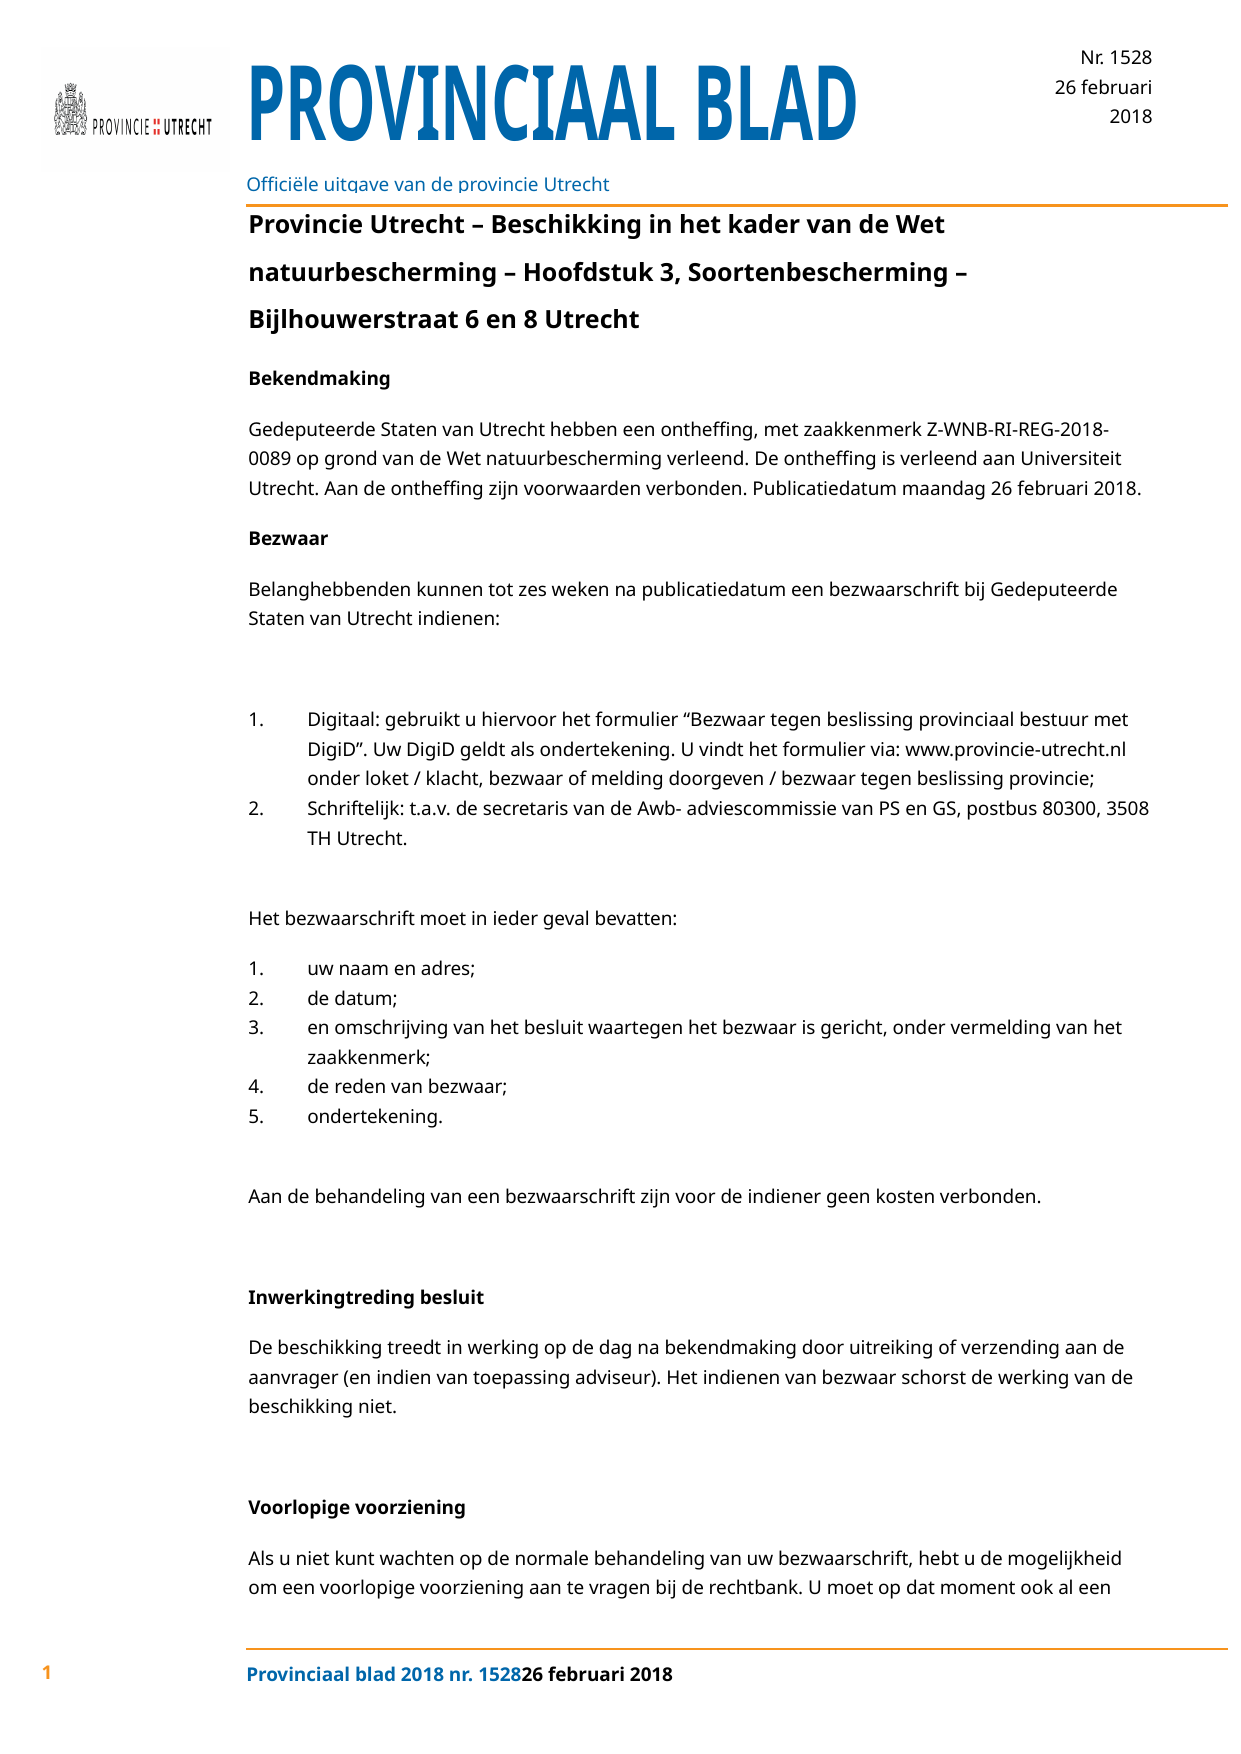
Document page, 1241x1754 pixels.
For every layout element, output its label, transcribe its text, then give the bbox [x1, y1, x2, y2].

text De beschikking treedt in werking op de dag na bekendmaking door uitreiking of verzending aan de aanvrager (en indien van toepassing adviseur). Het indienen van bezwaar schorst de werking van de beschikking niet. [248, 1334, 1152, 1419]
list Digitaal: gebruikt u hiervoor het formulier “Bezwaar tegen beslissing provinciaal bestuur met DigiD”. Uw DigiD geldt als ondertekening. U vindt het formulier via: www.provincie-utrecht.nl onder loket / klacht, bezwaar of melding doorgeven / bezwaar tegen beslissing provincie; [248, 706, 1152, 791]
text Bekendmaking [248, 366, 1152, 391]
list uw naam en adres; [248, 955, 1152, 981]
text Het bezwaarschrift moet in ieder geval bevatten: [248, 905, 1152, 930]
text Belanghebbenden kunnen tot zes weken na publicatiedatum een bezwaarschrift bij Gedeputeerde Staten van Utrecht indienen: [248, 576, 1152, 631]
list de datum; [248, 985, 1152, 1010]
text Aan de behandeling van een bezwaarschrift zijn voor de indiener geen kosten verbonden. [248, 1183, 1152, 1209]
list ondertekening. [248, 1103, 1152, 1129]
text Provincie Utrecht – Beschikking in het kader van de Wet natuurbescherming – Hoofdstuk 3, Soortenbescherming – Bijlhouwerstraat 6 en 8 Utrecht [248, 207, 1152, 336]
text Inwerkingtreding besluit [248, 1284, 1152, 1309]
text Bezwaar [248, 526, 1152, 551]
text Voorlopige voorziening [248, 1494, 1152, 1520]
list en omschrijving van het besluit waartegen het bezwaar is gericht, onder vermelding van het zaakkenmerk; [248, 1014, 1152, 1069]
list Schriftelijk: t.a.v. de secretaris van de Awb- adviescommissie van PS en GS, postbus 80300, 3508 TH Utrecht. [248, 795, 1152, 850]
list de reden van bezwaar; [248, 1073, 1152, 1099]
text Als u niet kunt wachten op de normale behandeling van uw bezwaarschrift, hebt u de mogelijkheid om een voorlopige voorziening aan te vragen bij de rechtbank. U moet op dat moment ook al een [248, 1545, 1152, 1600]
picture [41, 47, 231, 172]
text Gedeputeerde Staten van Utrecht hebben een ontheffing, met zaakkenmerk Z-WNB-RI-REG-2018-0089 op grond van de Wet natuurbescherming verleend. De ontheffing is verleend aan Universiteit Utrecht. Aan de ontheffing zijn voorwaarden verbonden. Publicatiedatum maandag 26 februari 2018. [248, 416, 1152, 501]
